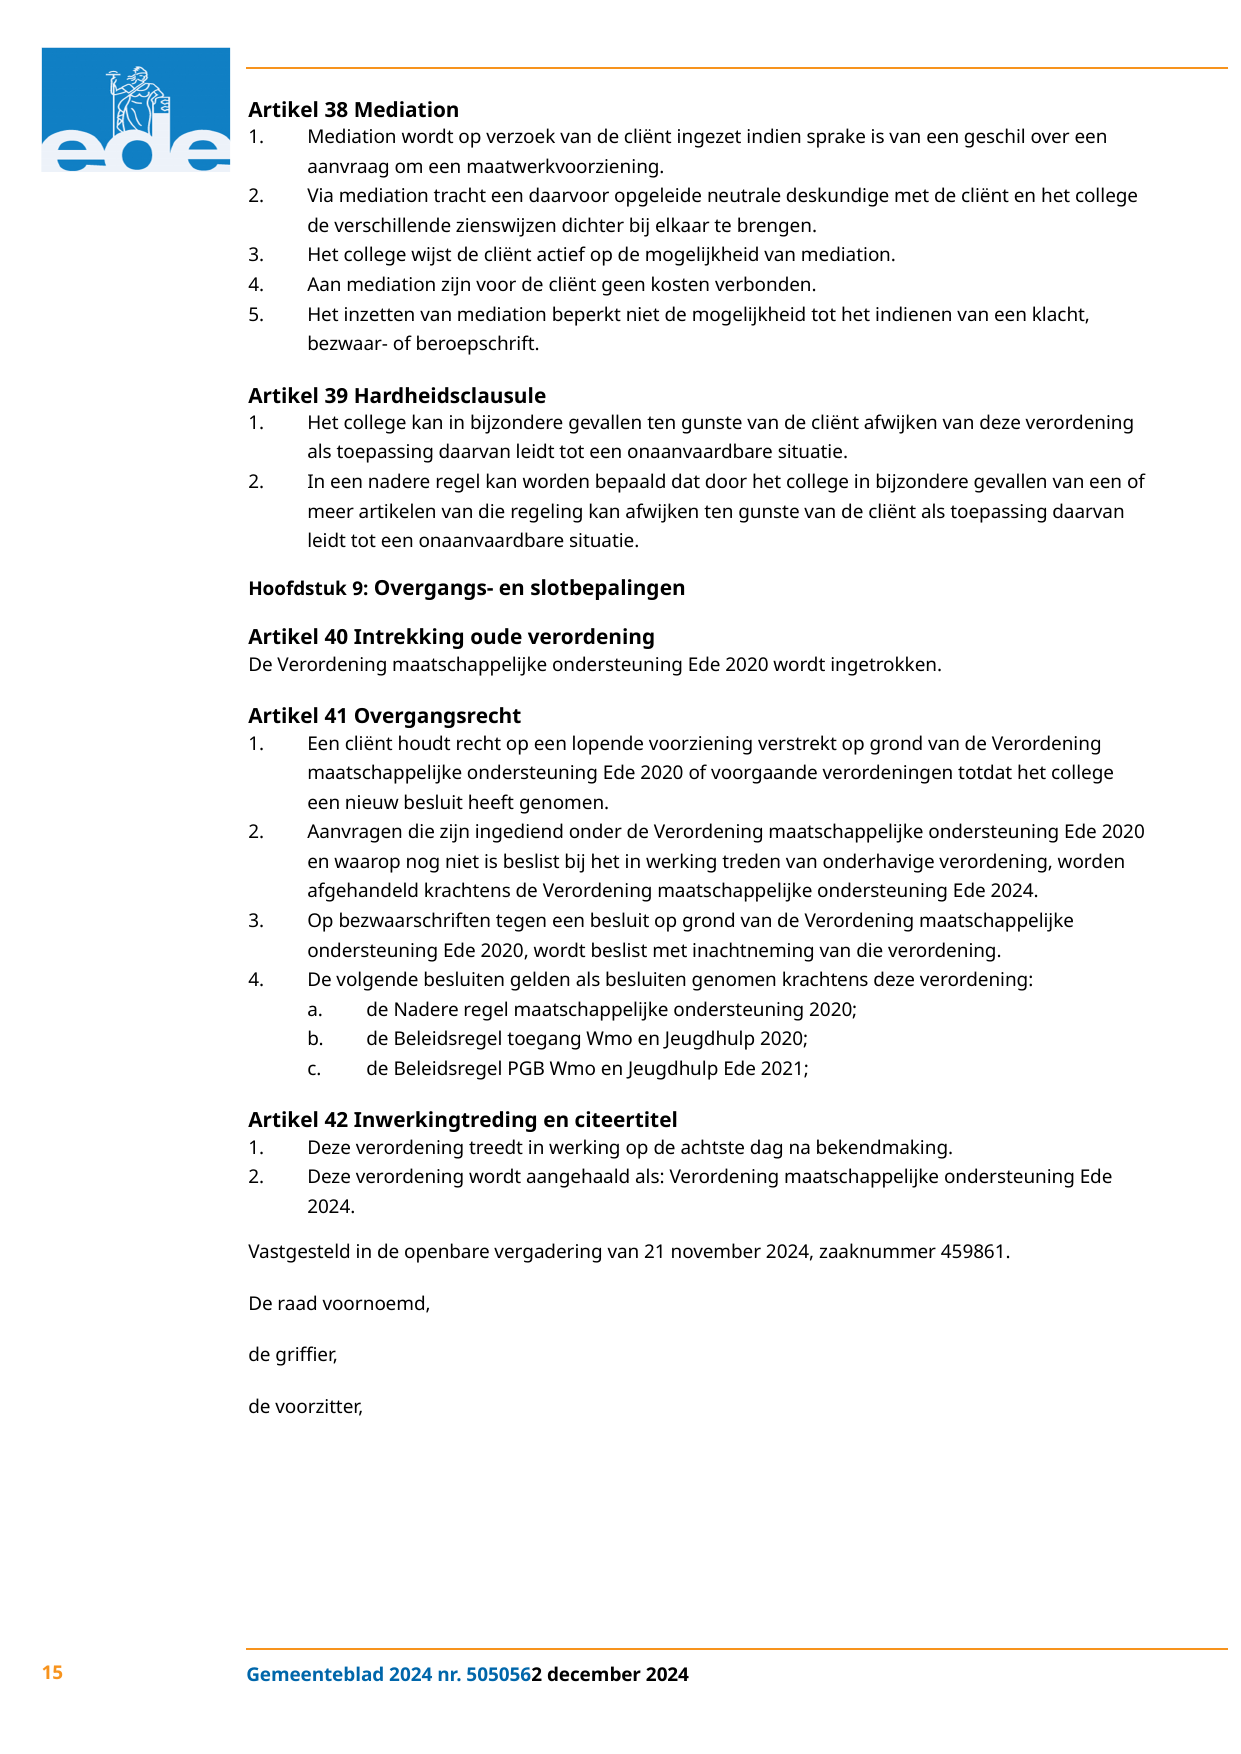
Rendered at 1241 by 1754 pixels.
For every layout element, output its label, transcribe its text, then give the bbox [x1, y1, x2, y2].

text Hoofdstuk 9: Overgangs- en slotbepalingen [248, 573, 1152, 602]
text De raad voornoemd, [248, 1290, 1152, 1316]
list de Nadere regel maatschappelijke ondersteuning 2020; [307, 996, 1152, 1022]
text de griffier, [248, 1342, 1152, 1367]
list Aanvragen die zijn ingediend onder de Verordening maatschappelijke ondersteuning Ede 2020 en waarop nog niet is beslist bij het in werking treden van onderhavige verordening, worden afgehandeld krachtens de Verordening maatschappelijke ondersteuning Ede 2024. [248, 818, 1152, 903]
text Artikel 42 Inwerkingtreding en citeertitel [248, 1106, 1152, 1134]
list Op bezwaarschriften tegen een besluit op grond van de Verordening maatschappelijke ondersteuning Ede 2020, wordt beslist met inachtneming van die verordening. [248, 907, 1152, 962]
text Artikel 38 Mediation [248, 95, 1152, 123]
list Een cliënt houdt recht op een lopende voorziening verstrekt op grond van de Verordening maatschappelijke ondersteuning Ede 2020 of voorgaande verordeningen totdat het college een nieuw besluit heeft genomen. [248, 730, 1152, 814]
picture [41, 47, 231, 172]
list Aan mediation zijn voor de cliënt geen kosten verbonden. [248, 271, 1152, 297]
text De Verordening maatschappelijke ondersteuning Ede 2020 wordt ingetrokken. [248, 651, 1152, 677]
list Deze verordening wordt aangehaald als: Verordening maatschappelijke ondersteuning Ede 2024. [248, 1163, 1152, 1219]
list Via mediation tracht een daarvoor opgeleide neutrale deskundige met de cliënt en het college de verschillende zienswijzen dichter bij elkaar te brengen. [248, 182, 1152, 238]
list Deze verordening treedt in werking op de achtste dag na bekendmaking. [248, 1134, 1152, 1160]
list de Beleidsregel toegang Wmo en Jeugdhulp 2020; [307, 1026, 1152, 1051]
text Artikel 40 Intrekking oude verordening [248, 622, 1152, 651]
list In een nadere regel kan worden bepaald dat door het college in bijzondere gevallen van een of meer artikelen van die regeling kan afwijken ten gunste van de cliënt als toepassing daarvan leidt tot een onaanvaardbare situatie. [248, 468, 1152, 553]
list Mediation wordt op verzoek van de cliënt ingezet indien sprake is van een geschil over een aanvraag om een maatwerkvoorziening. [248, 123, 1152, 178]
text Artikel 39 Hardheidsclausule [248, 381, 1152, 409]
list Het college wijst de cliënt actief op de mogelijkheid van mediation. [248, 242, 1152, 267]
list de Beleidsregel PGB Wmo en Jeugdhulp Ede 2021; [307, 1055, 1152, 1081]
list Het inzetten van mediation beperkt niet de mogelijkheid tot het indienen van een klacht, bezwaar- of beroepschrift. [248, 301, 1152, 356]
text Vastgesteld in de openbare vergadering van 21 november 2024, zaaknummer 459861. [248, 1239, 1152, 1264]
text de voorzitter, [248, 1393, 1152, 1419]
list De volgende besluiten gelden als besluiten genomen krachtens deze verordening: [248, 966, 1152, 992]
list Het college kan in bijzondere gevallen ten gunste van de cliënt afwijken van deze verordening als toepassing daarvan leidt tot een onaanvaardbare situatie. [248, 409, 1152, 464]
text Artikel 41 Overgangsrecht [248, 701, 1152, 730]
